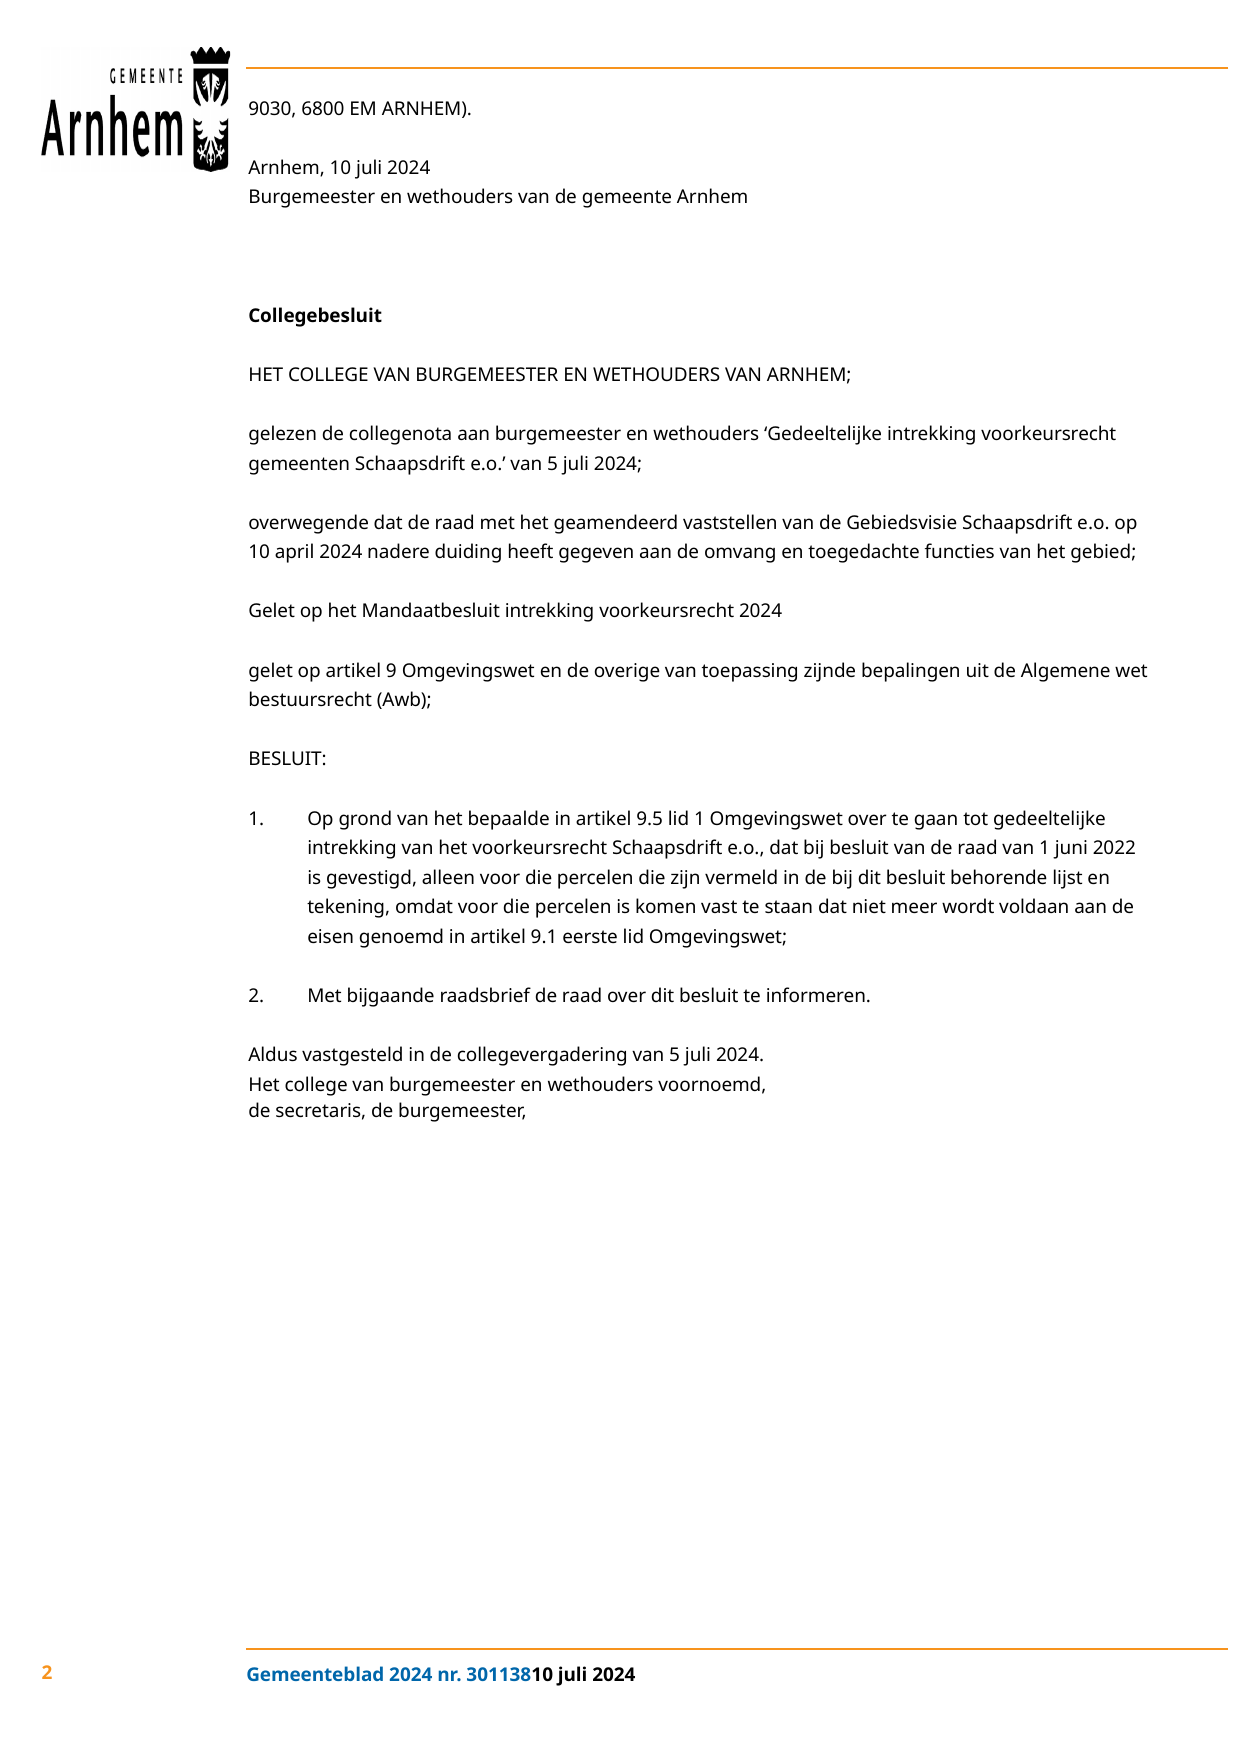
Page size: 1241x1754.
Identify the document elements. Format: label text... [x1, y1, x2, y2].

picture [41, 47, 231, 172]
text de secretaris, de burgemeester, [248, 1097, 1152, 1122]
text gelet op artikel 9 Omgevingswet en de overige van toepassing zijnde bepalingen uit de Algemene wet bestuursrecht (Awb); [248, 657, 1152, 712]
text Aldus vastgesteld in de collegevergadering van 5 juli 2024. [248, 1041, 1152, 1067]
text HET COLLEGE VAN BURGEMEESTER EN WETHOUDERS VAN ARNHEM; [248, 361, 1152, 387]
text Burgemeester en wethouders van de gemeente Arnhem [248, 183, 1152, 209]
text BESLUIT: [248, 746, 1152, 771]
text overwegende dat de raad met het geamendeerd vaststellen van de Gebiedsvisie Schaapsdrift e.o. op 10 april 2024 nadere duiding heeft gegeven aan de omvang en toegedachte functies van het gebied; [248, 509, 1152, 564]
text Gelet op het Mandaatbesluit intrekking voorkeursrecht 2024 [248, 598, 1152, 623]
text Arnhem, 10 juli 2024 [248, 154, 1152, 180]
list Met bijgaande raadsbrief de raad over dit besluit te informeren. [248, 982, 1152, 1008]
text Het college van burgemeester en wethouders voornoemd, [248, 1071, 1152, 1097]
text 9030, 6800 EM ARNHEM). [248, 95, 1152, 121]
text Collegebesluit [248, 302, 1152, 328]
text gelezen de collegenota aan burgemeester en wethouders ‘Gedeeltelijke intrekking voorkeursrecht gemeenten Schaapsdrift e.o.’ van 5 juli 2024; [248, 420, 1152, 476]
list Op grond van het bepaalde in artikel 9.5 lid 1 Omgevingswet over te gaan tot gedeeltelijke intrekking van het voorkeursrecht Schaapsdrift e.o., dat bij besluit van de raad van 1 juni 2022 is gevestigd, alleen voor die percelen die zijn vermeld in de bij dit besluit behorende lijst en tekening, omdat voor die percelen is komen vast te staan dat niet meer wordt voldaan aan de eisen genoemd in artikel 9.1 eerste lid Omgevingswet; [248, 805, 1152, 949]
